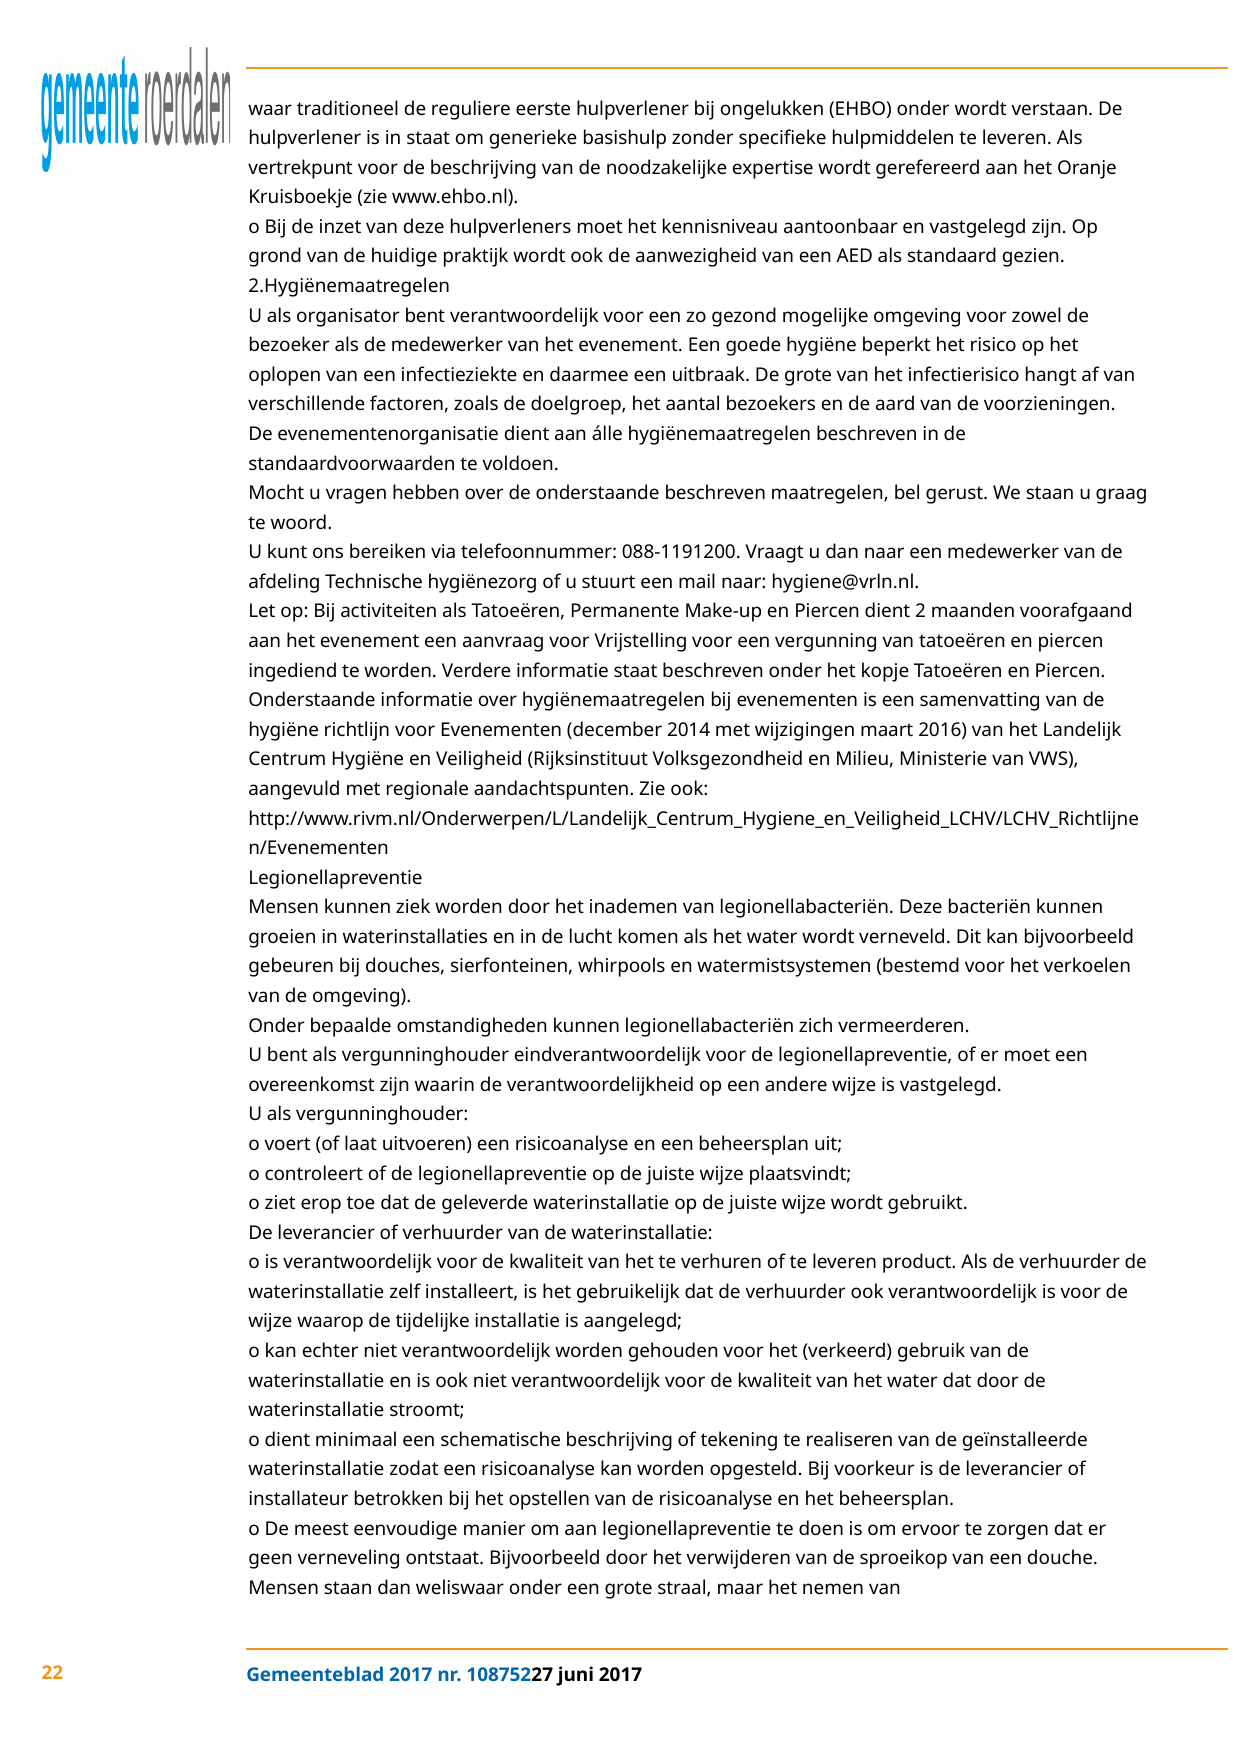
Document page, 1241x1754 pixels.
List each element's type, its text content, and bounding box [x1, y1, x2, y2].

text 2.Hygiënemaatregelen [248, 272, 1152, 298]
text Mocht u vragen hebben over de onderstaande beschreven maatregelen, bel gerust. We staan u graag te woord. [248, 479, 1152, 535]
text U als organisator bent verantwoordelijk voor een zo gezond mogelijke omgeving voor zowel de bezoeker als de medewerker van het evenement. Een goede hygiëne beperkt het risico op het oplopen van een infectieziekte en daarmee een uitbraak. De grote van het infectierisico hangt af van verschillende factoren, zoals de doelgroep, het aantal bezoekers en de aard van de voorzieningen. [248, 302, 1152, 416]
text Let op: Bij activiteiten als Tatoeëren, Permanente Make-up en Piercen dient 2 maanden voorafgaand aan het evenement een aanvraag voor Vrijstelling voor een vergunning van tatoeëren en piercen ingediend te worden. Verdere informatie staat beschreven onder het kopje Tatoeëren en Piercen. [248, 598, 1152, 683]
text o De meest eenvoudige manier om aan legionellapreventie te doen is om ervoor te zorgen dat er geen verneveling ontstaat. Bijvoorbeeld door het verwijderen van de sproeikop van een douche. Mensen staan dan weliswaar onder een grote straal, maar het nemen van [248, 1515, 1152, 1600]
text Onderstaande informatie over hygiënemaatregelen bij evenementen is een samenvatting van de hygiëne richtlijn voor Evenementen (december 2014 met wijzigingen maart 2016) van het Landelijk Centrum Hygiëne en Veiligheid (Rijksinstituut Volksgezondheid en Milieu, Ministerie van VWS), aangevuld met regionale aandachtspunten. Zie ook: http://www.rivm.nl/Onderwerpen/L/Landelijk_Centrum_Hygiene_en_Veiligheid_LCHV/LCHV_Richtlijne n/Evenementen [248, 686, 1152, 860]
text De evenementenorganisatie dient aan álle hygiënemaatregelen beschreven in de standaardvoorwaarden te voldoen. [248, 420, 1152, 476]
text waar traditioneel de reguliere eerste hulpverlener bij ongelukken (EHBO) onder wordt verstaan. De hulpverlener is in staat om generieke basishulp zonder specifieke hulpmiddelen te leveren. Als vertrekpunt voor de beschrijving van de noodzakelijke expertise wordt gerefereerd aan het Oranje Kruisboekje (zie www.ehbo.nl). [248, 95, 1152, 209]
text o dient minimaal een schematische beschrijving of tekening te realiseren van de geïnstalleerde waterinstallatie zodat een risicoanalyse kan worden opgesteld. Bij voorkeur is de leverancier of installateur betrokken bij het opstellen van de risicoanalyse en het beheersplan. [248, 1426, 1152, 1511]
text o Bij de inzet van deze hulpverleners moet het kennisniveau aantoonbaar en vastgelegd zijn. Op grond van de huidige praktijk wordt ook de aanwezigheid van een AED als standaard gezien. [248, 213, 1152, 268]
text De leverancier of verhuurder van de waterinstallatie: [248, 1219, 1152, 1245]
text o voert (of laat uitvoeren) een risicoanalyse en een beheersplan uit; [248, 1130, 1152, 1156]
text U als vergunninghouder: [248, 1101, 1152, 1126]
text Onder bepaalde omstandigheden kunnen legionellabacteriën zich vermeerderen. [248, 1012, 1152, 1038]
text o ziet erop toe dat de geleverde waterinstallatie op de juiste wijze wordt gebruikt. [248, 1189, 1152, 1215]
text o kan echter niet verantwoordelijk worden gehouden voor het (verkeerd) gebruik van de waterinstallatie en is ook niet verantwoordelijk voor de kwaliteit van het water dat door de waterinstallatie stroomt; [248, 1337, 1152, 1422]
text Legionellapreventie [248, 864, 1152, 890]
text o controleert of de legionellapreventie op de juiste wijze plaatsvindt; [248, 1160, 1152, 1186]
text U bent als vergunninghouder eindverantwoordelijk voor de legionellapreventie, of er moet een overeenkomst zijn waarin de verantwoordelijkheid op een andere wijze is vastgelegd. [248, 1041, 1152, 1097]
text o is verantwoordelijk voor de kwaliteit van het te verhuren of te leveren product. Als de verhuurder de waterinstallatie zelf installeert, is het gebruikelijk dat de verhuurder ook verantwoordelijk is voor de wijze waarop de tijdelijke installatie is aangelegd; [248, 1248, 1152, 1333]
picture [41, 47, 231, 172]
picture [41, 134, 48, 172]
text U kunt ons bereiken via telefoonnummer: 088-1191200. Vraagt u dan naar een medewerker van de afdeling Technische hygiënezorg of u stuurt een mail naar: hygiene@vrln.nl. [248, 538, 1152, 594]
text Mensen kunnen ziek worden door het inademen van legionellabacteriën. Deze bacteriën kunnen groeien in waterinstallaties en in de lucht komen als het water wordt verneveld. Dit kan bijvoorbeeld gebeuren bij douches, sierfonteinen, whirpools en watermistsystemen (bestemd voor het verkoelen van de omgeving). [248, 893, 1152, 1008]
